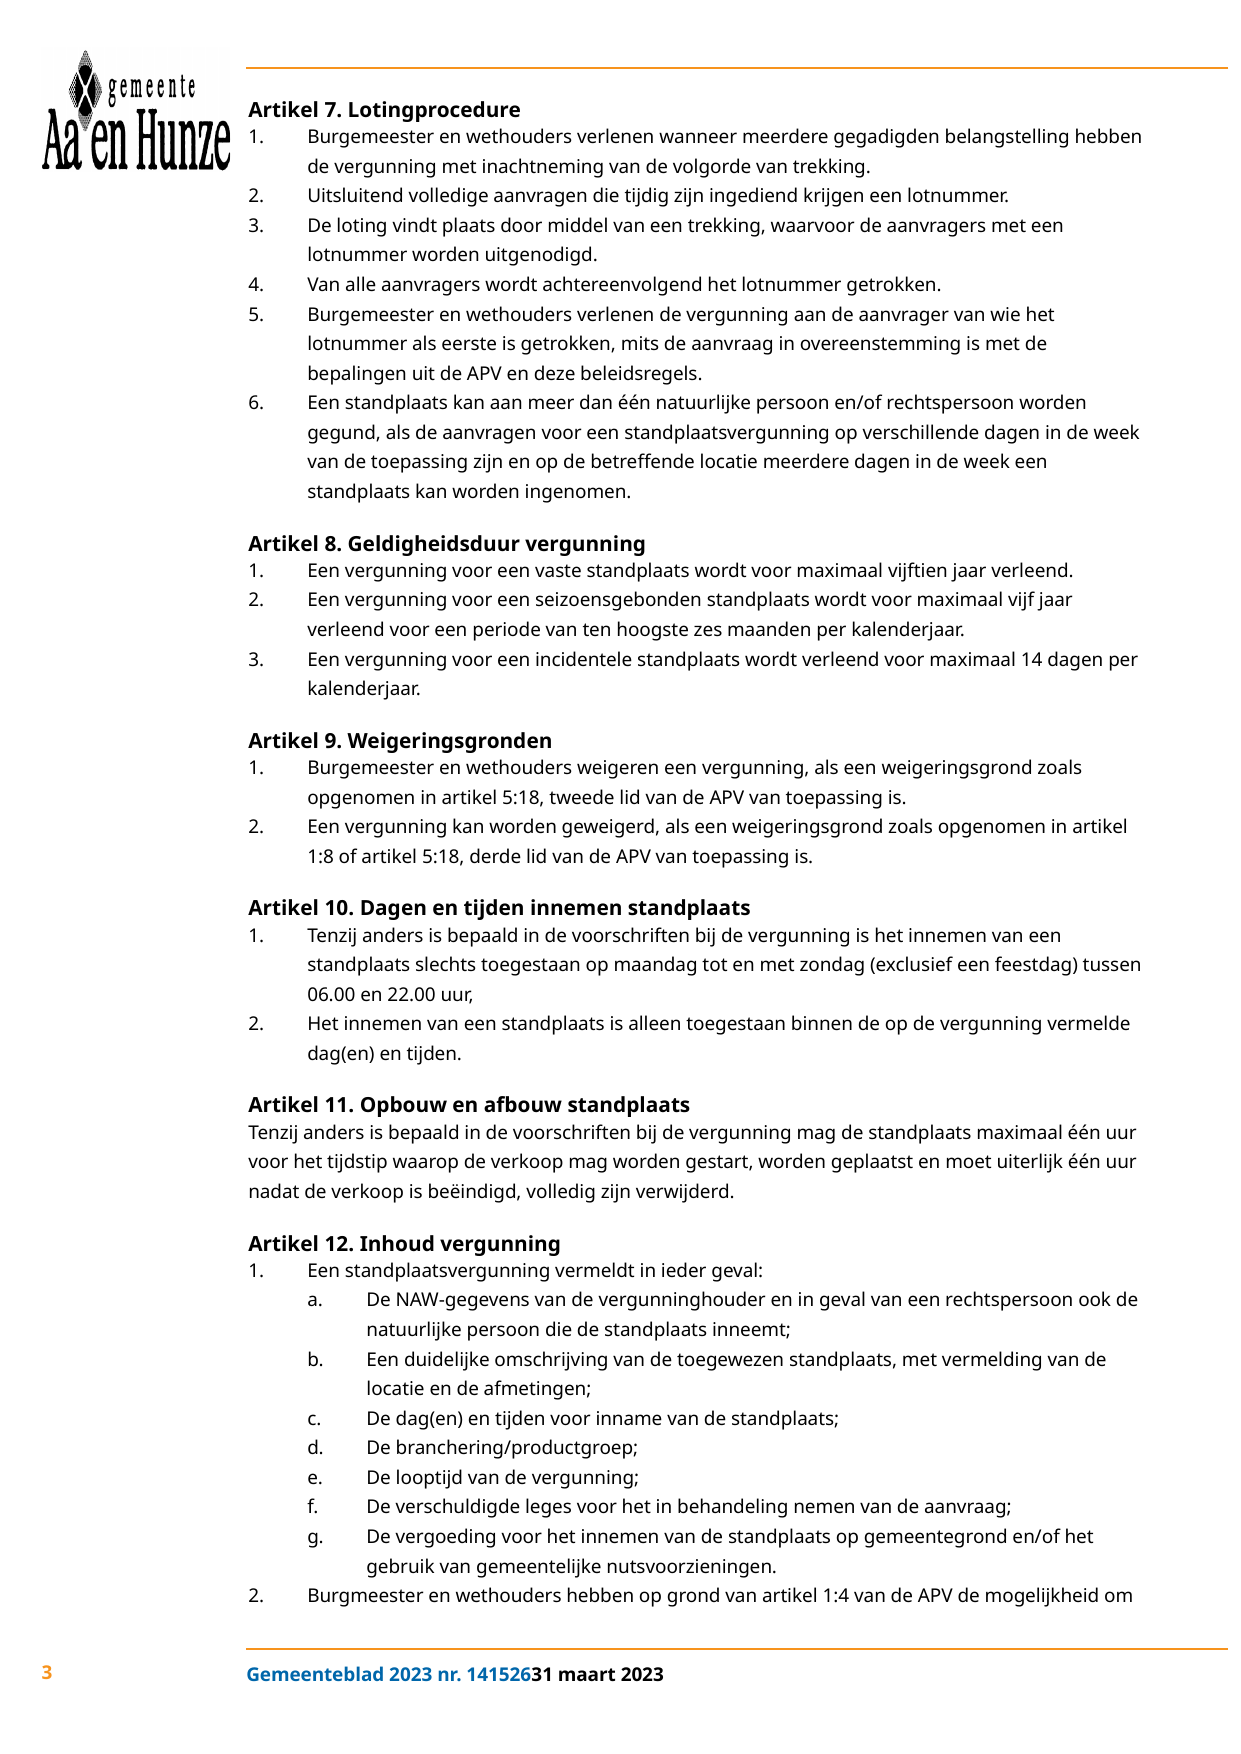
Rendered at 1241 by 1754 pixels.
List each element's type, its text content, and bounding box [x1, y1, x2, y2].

list Van alle aanvragers wordt achtereenvolgend het lotnummer getrokken. [248, 271, 1152, 297]
list De dag(en) en tijden voor inname van de standplaats; [307, 1405, 1152, 1431]
list De NAW-gegevens van de vergunninghouder en in geval van een rechtspersoon ook de natuurlijke persoon die de standplaats inneemt; [307, 1287, 1152, 1342]
list Een standplaats kan aan meer dan één natuurlijke persoon en/of rechtspersoon worden gegund, als de aanvragen voor een standplaatsvergunning op verschillende dagen in de week van de toepassing zijn en op de betreffende locatie meerdere dagen in de week een standplaats kan worden ingenomen. [248, 389, 1152, 504]
text Artikel 9. Weigeringsgronden [248, 726, 1152, 754]
list Burgemeester en wethouders verlenen wanneer meerdere gegadigden belangstelling hebben de vergunning met inachtneming van de volgorde van trekking. [248, 123, 1152, 178]
list De vergoeding voor het innemen van de standplaats op gemeentegrond en/of het gebruik van gemeentelijke nutsvoorzieningen. [307, 1523, 1152, 1579]
text Artikel 10. Dagen en tijden innemen standplaats [248, 893, 1152, 922]
list Een vergunning voor een seizoensgebonden standplaats wordt voor maximaal vijf jaar verleend voor een periode van ten hoogste zes maanden per kalenderjaar. [248, 587, 1152, 642]
list De branchering/productgroep; [307, 1434, 1152, 1460]
list De verschuldigde leges voor het in behandeling nemen van de aanvraag; [307, 1494, 1152, 1519]
text Artikel 12. Inhoud vergunning [248, 1229, 1152, 1257]
list Burgmeester en wethouders hebben op grond van artikel 1:4 van de APV de mogelijkheid om [248, 1582, 1152, 1608]
text Artikel 8. Geldigheidsduur vergunning [248, 529, 1152, 557]
picture [41, 47, 231, 172]
list Het innemen van een standplaats is alleen toegestaan binnen de op de vergunning vermelde dag(en) en tijden. [248, 1011, 1152, 1066]
list Een vergunning voor een vaste standplaats wordt voor maximaal vijftien jaar verleend. [248, 557, 1152, 583]
list Een vergunning kan worden geweigerd, als een weigeringsgrond zoals opgenomen in artikel 1:8 of artikel 5:18, derde lid van de APV van toepassing is. [248, 813, 1152, 869]
list De loting vindt plaats door middel van een trekking, waarvoor de aanvragers met een lotnummer worden uitgenodigd. [248, 212, 1152, 267]
list Een duidelijke omschrijving van de toegewezen standplaats, met vermelding van de locatie en de afmetingen; [307, 1346, 1152, 1401]
text Artikel 11. Opbouw en afbouw standplaats [248, 1091, 1152, 1119]
list De looptijd van de vergunning; [307, 1464, 1152, 1490]
list Burgemeester en wethouders weigeren een vergunning, als een weigeringsgrond zoals opgenomen in artikel 5:18, tweede lid van de APV van toepassing is. [248, 754, 1152, 809]
list Een standplaatsvergunning vermeldt in ieder geval: [248, 1257, 1152, 1283]
list Burgemeester en wethouders verlenen de vergunning aan de aanvrager van wie het lotnummer als eerste is getrokken, mits de aanvraag in overeenstemming is met de bepalingen uit de APV en deze beleidsregels. [248, 301, 1152, 386]
list Tenzij anders is bepaald in de voorschriften bij de vergunning is het innemen van een standplaats slechts toegestaan op maandag tot en met zondag (exclusief een feestdag) tussen 06.00 en 22.00 uur, [248, 922, 1152, 1007]
list Een vergunning voor een incidentele standplaats wordt verleend voor maximaal 14 dagen per kalenderjaar. [248, 646, 1152, 701]
text Artikel 7. Lotingprocedure [248, 95, 1152, 123]
list Uitsluitend volledige aanvragen die tijdig zijn ingediend krijgen een lotnummer. [248, 182, 1152, 208]
text Tenzij anders is bepaald in de voorschriften bij de vergunning mag de standplaats maximaal één uur voor het tijdstip waarop de verkoop mag worden gestart, worden geplaatst en moet uiterlijk één uur nadat de verkoop is beëindigd, volledig zijn verwijderd. [248, 1119, 1152, 1204]
